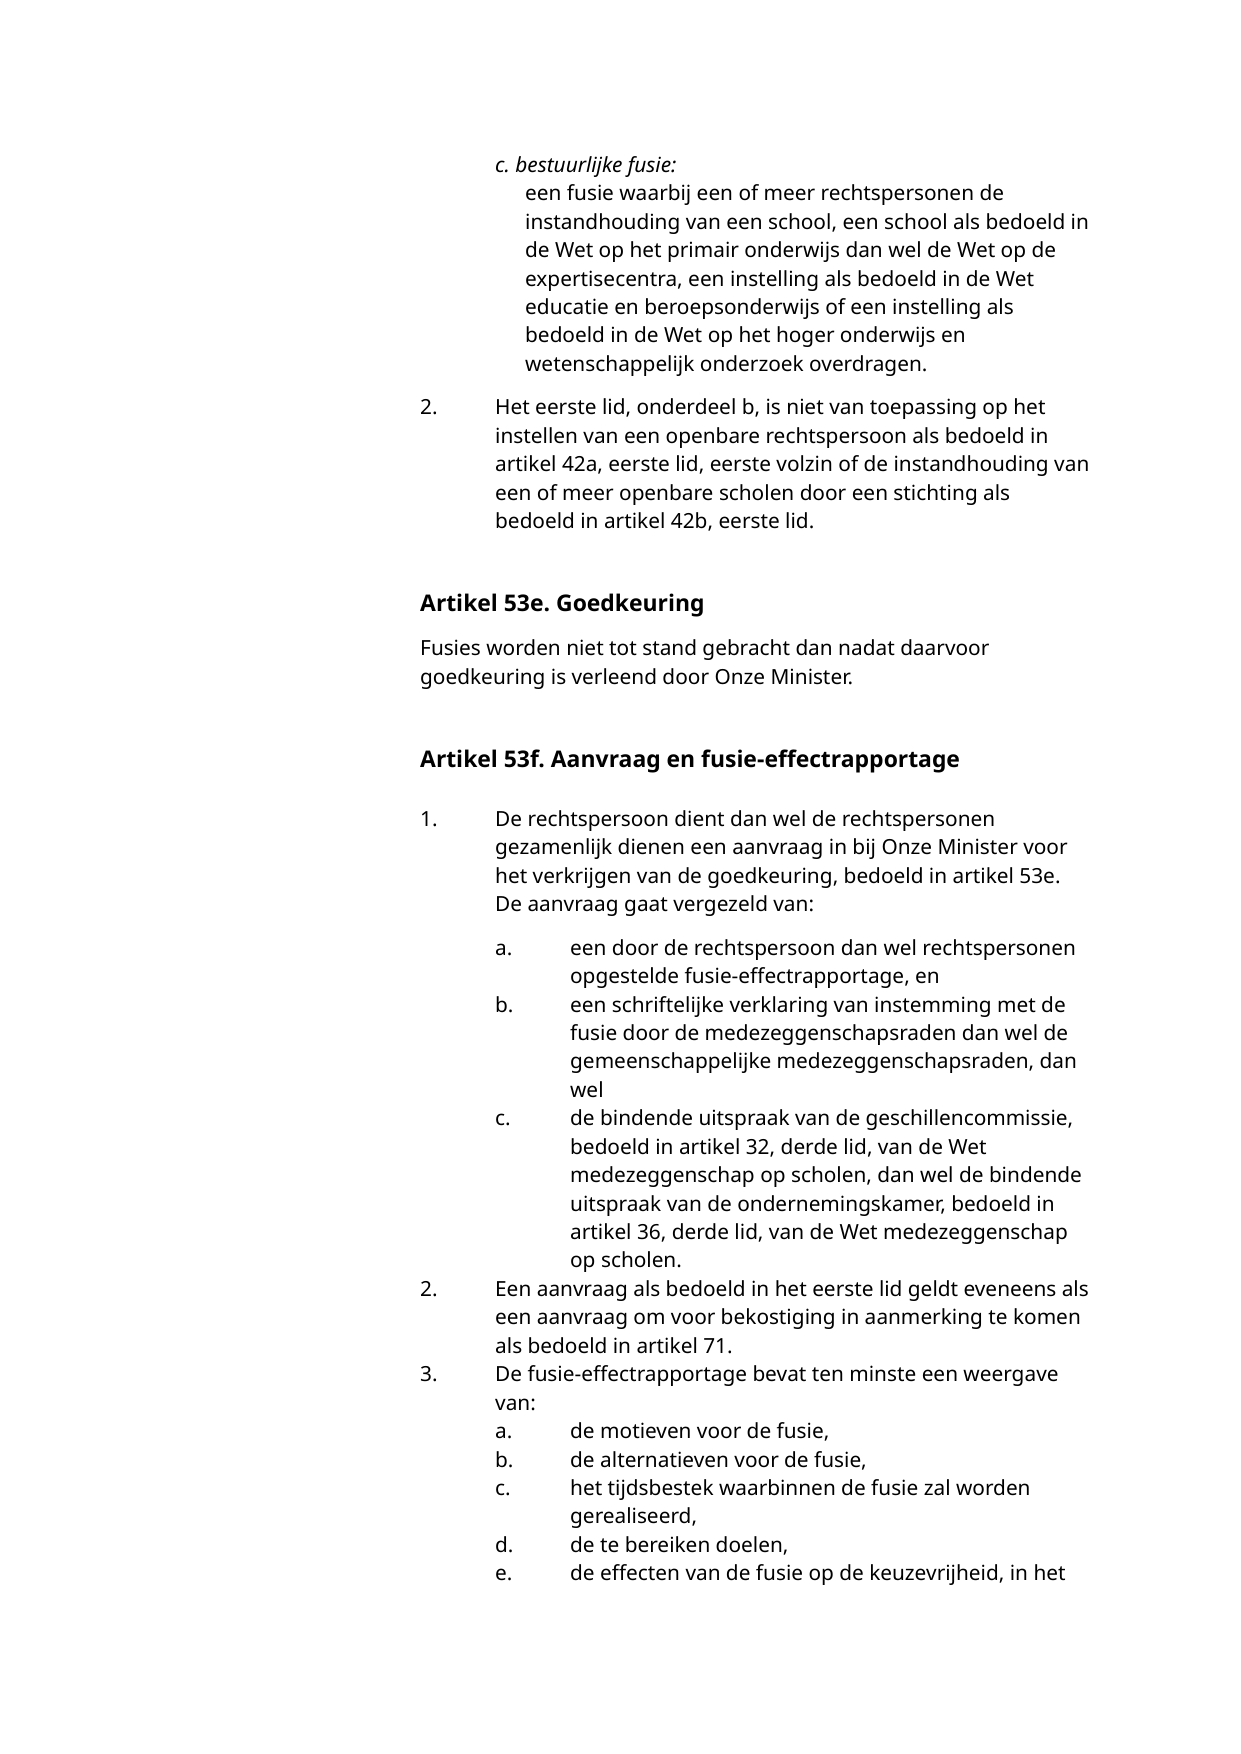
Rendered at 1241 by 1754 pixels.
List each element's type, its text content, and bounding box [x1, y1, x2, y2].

list De fusie-effectrapportage bevat ten minste een weergave van: [420, 1359, 1090, 1416]
subtitle Artikel 53e. Goedkeuring [420, 587, 1090, 618]
list de te bereiken doelen, [495, 1530, 1090, 1558]
list de motieven voor de fusie, [495, 1416, 1090, 1445]
list de bindende uitspraak van de geschillencommissie, bedoeld in artikel 32, derde lid, van de Wet medezeggenschap op scholen, dan wel de bindende uitspraak van de ondernemingskamer, bedoeld in artikel 36, derde lid, van de Wet medezeggenschap op scholen. [495, 1103, 1090, 1274]
list het tijdsbestek waarbinnen de fusie zal worden gerealiseerd, [495, 1473, 1090, 1530]
list Het eerste lid, onderdeel b, is niet van toepassing op het instellen van een openbare rechtspersoon als bedoeld in artikel 42a, eerste lid, eerste volzin of de instandhouding van een of meer openbare scholen door een stichting als bedoeld in artikel 42b, eerste lid. [420, 392, 1090, 535]
list een schriftelijke verklaring van instemming met de fusie door de medezeggenschapsraden dan wel de gemeenschappelijke medezeggenschapsraden, dan wel [495, 990, 1090, 1103]
list de effecten van de fusie op de keuzevrijheid, in het [495, 1558, 1090, 1587]
list De rechtspersoon dient dan wel de rechtspersonen gezamenlijk dienen een aanvraag in bij Onze Minister voor het verkrijgen van de goedkeuring, bedoeld in artikel 53e. De aanvraag gaat vergezeld van: [420, 804, 1090, 918]
text Fusies worden niet tot stand gebracht dan nadat daarvoor goedkeuring is verleend door Onze Minister. [420, 633, 1090, 690]
list Een aanvraag als bedoeld in het eerste lid geldt eveneens als een aanvraag om voor bekostiging in aanmerking te komen als bedoeld in artikel 71. [420, 1274, 1090, 1359]
list een fusie waarbij een of meer rechtspersonen de instandhouding van een school, een school als bedoeld in de Wet op het primair onderwijs dan wel de Wet op de expertisecentra, een instelling als bedoeld in de Wet educatie en beroepsonderwijs of een instelling als bedoeld in de Wet op het hoger onderwijs en wetenschappelijk onderzoek overdragen. [450, 178, 1090, 377]
list de alternatieven voor de fusie, [495, 1445, 1090, 1473]
list een door de rechtspersoon dan wel rechtspersonen opgestelde fusie-effectrapportage, en [495, 933, 1090, 990]
list c. bestuurlijke fusie: [420, 150, 1090, 178]
subtitle Artikel 53f. Aanvraag en fusie-effectrapportage [420, 743, 1090, 774]
